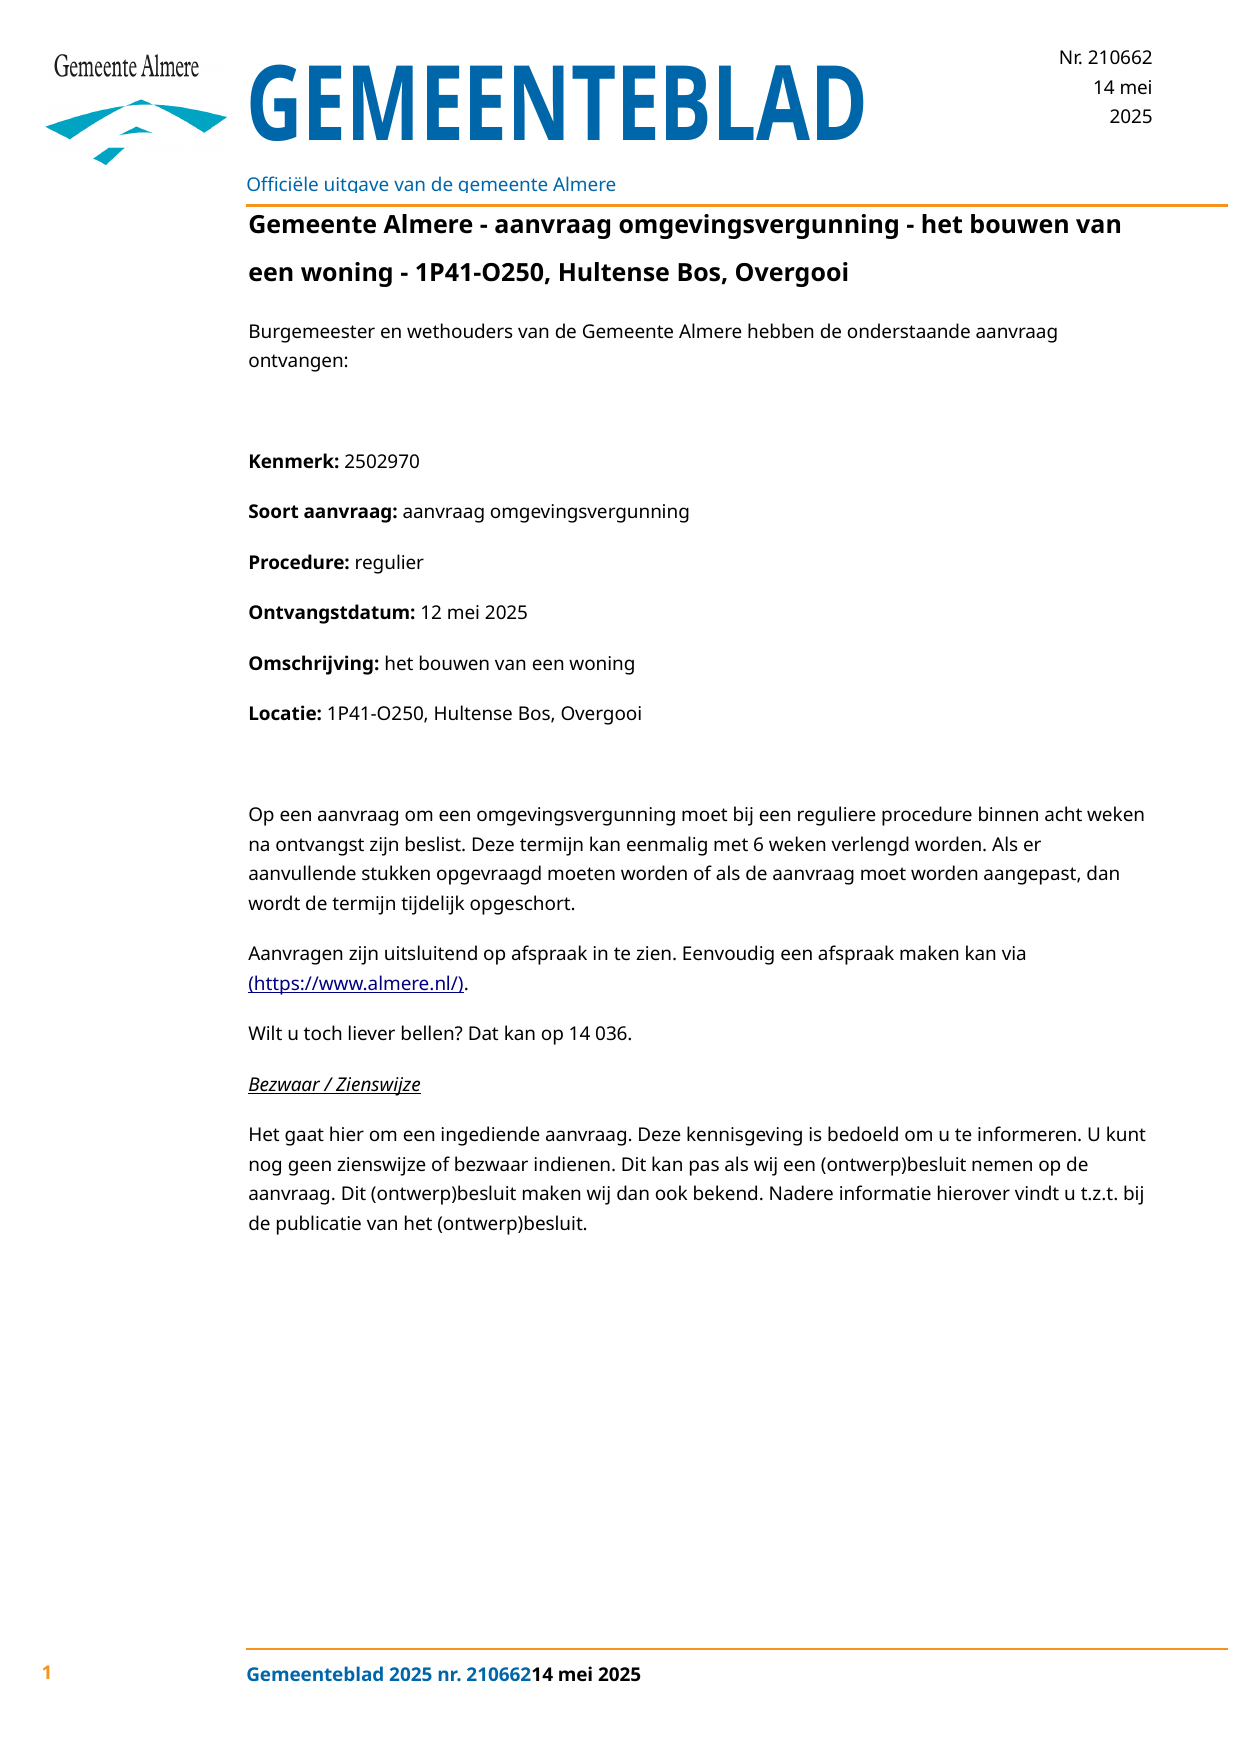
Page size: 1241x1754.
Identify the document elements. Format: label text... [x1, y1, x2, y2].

text Burgemeester en wethouders van de Gemeente Almere hebben de onderstaande aanvraag ontvangen: [248, 318, 1152, 373]
text Soort aanvraag: aanvraag omgevingsvergunning [248, 499, 1152, 524]
picture [41, 47, 231, 172]
text Het gaat hier om een ingediende aanvraag. Deze kennisgeving is bedoeld om u te informeren. U kunt nog geen zienswijze of bezwaar indienen. Dit kan pas als wij een (ontwerp)besluit nemen op de aanvraag. Dit (ontwerp)besluit maken wij dan ook bekend. Nadere informatie hierover vindt u t.z.t. bij de publicatie van het (ontwerp)besluit. [248, 1121, 1152, 1236]
text Ontvangstdatum: 12 mei 2025 [248, 599, 1152, 625]
text Kenmerk: 2502970 [248, 448, 1152, 474]
text Omschrijving: het bouwen van een woning [248, 650, 1152, 676]
text Bezwaar / Zienswijze [248, 1071, 1152, 1097]
text Op een aanvraag om een omgevingsvergunning moet bij een reguliere procedure binnen acht weken na ontvangst zijn beslist. Deze termijn kan eenmalig met 6 weken verlengd worden. Als er aanvullende stukken opgevraagd moeten worden of als de aanvraag moet worden aangepast, dan wordt de termijn tijdelijk opgeschort. [248, 801, 1152, 916]
text Wilt u toch liever bellen? Dat kan op 14 036. [248, 1020, 1152, 1046]
text Gemeente Almere - aanvraag omgevingsvergunning - het bouwen van een woning - 1P41-O250, Hultense Bos, Overgooi [248, 207, 1152, 288]
text Aanvragen zijn uitsluitend op afspraak in te zien. Eenvoudig een afspraak maken kan via (https://www.almere.nl/). [248, 940, 1152, 996]
text Locatie: 1P41-O250, Hultense Bos, Overgooi [248, 700, 1152, 726]
text Procedure: regulier [248, 549, 1152, 575]
